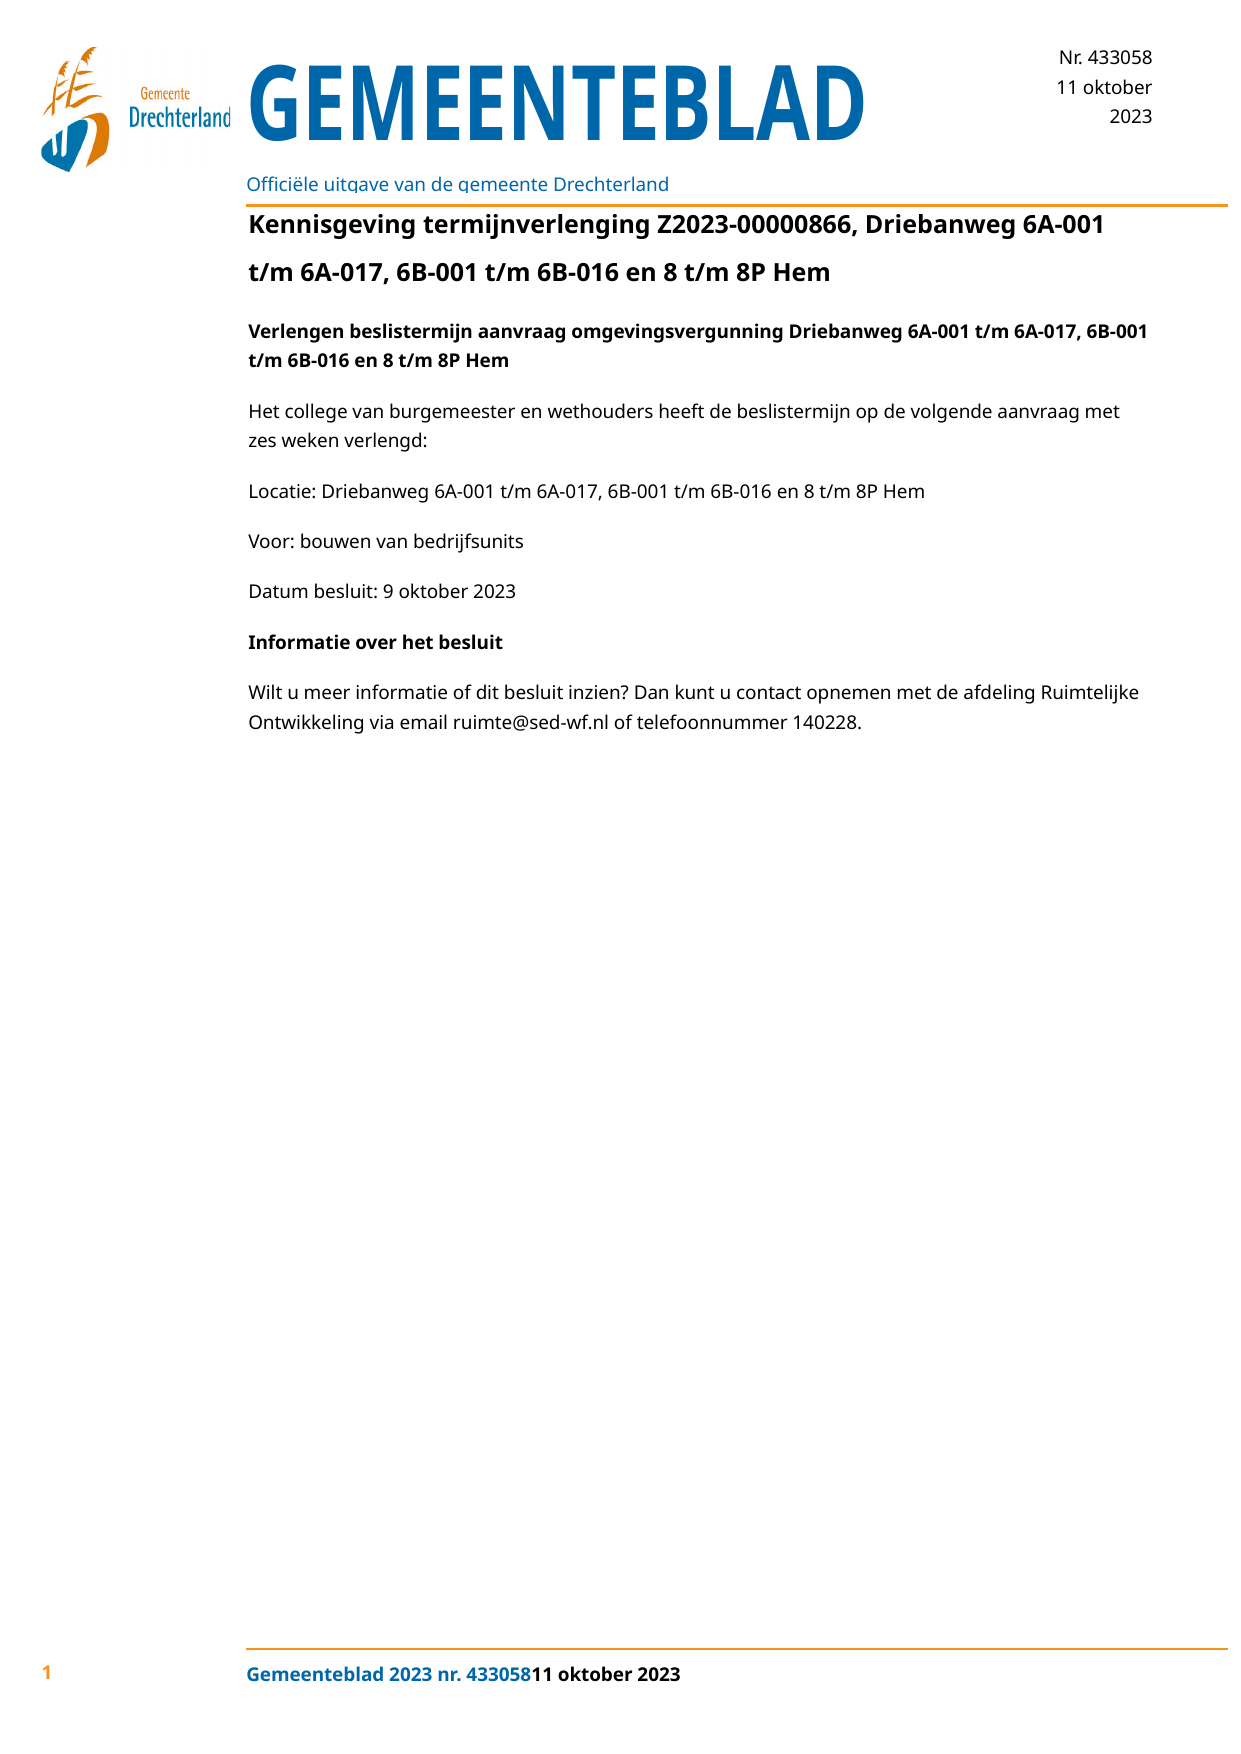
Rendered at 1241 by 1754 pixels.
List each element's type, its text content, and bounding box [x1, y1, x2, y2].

text Informatie over het besluit [248, 629, 1152, 655]
text Verlengen beslistermijn aanvraag omgevingsvergunning Driebanweg 6A-001 t/m 6A-017, 6B-001 t/m 6B-016 en 8 t/m 8P Hem [248, 318, 1152, 373]
picture [41, 158, 64, 172]
text Datum besluit: 9 oktober 2023 [248, 579, 1152, 604]
text Wilt u meer informatie of dit besluit inzien? Dan kunt u contact opnemen met de afdeling Ruimtelijke Ontwikkeling via email ruimte@sed-wf.nl of telefoonnummer 140228. [248, 679, 1152, 735]
text Locatie: Driebanweg 6A-001 t/m 6A-017, 6B-001 t/m 6B-016 en 8 t/m 8P Hem [248, 478, 1152, 504]
text Voor: bouwen van bedrijfsunits [248, 528, 1152, 554]
text Het college van burgemeester en wethouders heeft de beslistermijn op de volgende aanvraag met zes weken verlengd: [248, 398, 1152, 453]
picture [41, 47, 231, 172]
text Kennisgeving termijnverlenging Z2023-00000866, Driebanweg 6A-001 t/m 6A-017, 6B-001 t/m 6B-016 en 8 t/m 8P Hem [248, 207, 1152, 288]
picture [226, 115, 231, 124]
